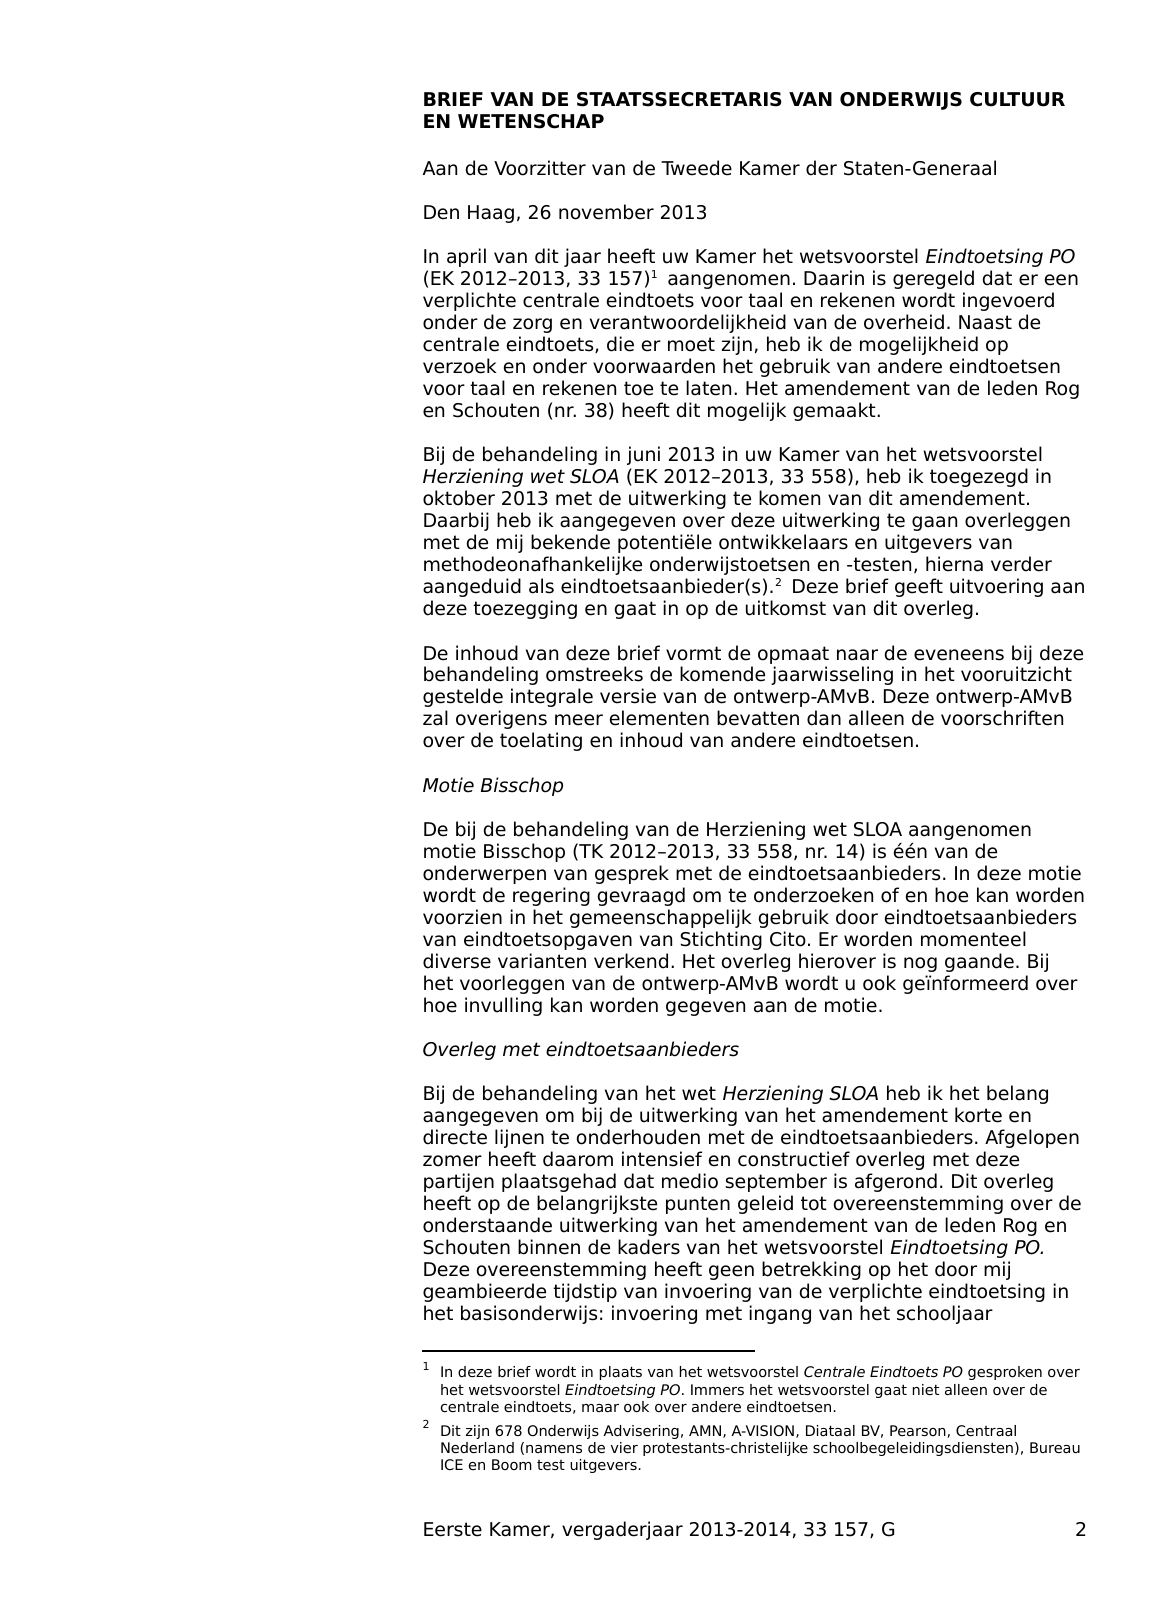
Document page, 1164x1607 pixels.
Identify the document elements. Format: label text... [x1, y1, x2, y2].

text Bij de behandeling van het wet Herziening SLOA heb ik het belang aangegeven om bij de uitwerking van het amendement korte en directe lijnen te onderhouden met de eindtoetsaanbieders. Afgelopen zomer heeft daarom intensief en constructief overleg met deze partijen plaatsgehad dat medio september is afgerond. Dit overleg heeft op de belangrijkste punten geleid tot overeenstemming over de onderstaande uitwerking van het amendement van de leden Rog en Schouten binnen de kaders van het wetsvoorstel Eindtoetsing PO. Deze overeenstemming heeft geen betrekking op het door mij geambieerde tijdstip van invoering van de verplichte eindtoetsing in het basisonderwijs: invoering met ingang van het schooljaar [422, 1083, 1087, 1324]
text In deze brief wordt in plaats van het wetsvoorstel Centrale Eindtoets PO gesproken over het wetsvoorstel Eindtoetsing PO. Immers het wetsvoorstel gaat niet alleen over de centrale eindtoets, maar ook over andere eindtoetsen. [422, 1360, 1087, 1416]
text Aan de Voorzitter van de Tweede Kamer der Staten-Generaal [422, 158, 1087, 180]
subtitle Overleg met eindtoetsaanbieders [422, 1039, 1087, 1061]
subtitle Motie Bisschop [422, 774, 1087, 796]
text Den Haag, 26 november 2013 [422, 202, 1087, 224]
text De inhoud van deze brief vormt de opmaat naar de eveneens bij deze behandeling omstreeks de komende jaarwisseling in het vooruitzicht gestelde integrale versie van de ontwerp-AMvB. Deze ontwerp-AMvB zal overigens meer elementen bevatten dan alleen de voorschriften over de toelating en inhoud van andere eindtoetsen. [422, 642, 1087, 752]
text Dit zijn 678 Onderwijs Advisering, AMN, A-VISION, Diataal BV, Pearson, Centraal Nederland (namens de vier protestants-christelijke schoolbegeleidingsdiensten), Bureau ICE en Boom test uitgevers. [422, 1418, 1087, 1474]
text In april van dit jaar heeft uw Kamer het wetsvoorstel Eindtoetsing PO (EK 2012–2013, 33 157) aangenomen. Daarin is geregeld dat er een verplichte centrale eindtoets voor taal en rekenen wordt ingevoerd onder de zorg en verantwoordelijkheid van de overheid. Naast de centrale eindtoets, die er moet zijn, heb ik de mogelijkheid op verzoek en onder voorwaarden het gebruik van andere eindtoetsen voor taal en rekenen toe te laten. Het amendement van de leden Rog en Schouten (nr. 38) heeft dit mogelijk gemaakt. [422, 246, 1087, 422]
text De bij de behandeling van de Herziening wet SLOA aangenomen motie Bisschop (TK 2012–2013, 33 558, nr. 14) is één van de onderwerpen van gesprek met de eindtoetsaanbieders. In deze motie wordt de regering gevraagd om te onderzoeken of en hoe kan worden voorzien in het gemeenschappelijk gebruik door eindtoetsaanbieders van eindtoetsopgaven van Stichting Cito. Er worden momenteel diverse varianten verkend. Het overleg hierover is nog gaande. Bij het voorleggen van de ontwerp-AMvB wordt u ook geïnformeerd over hoe invulling kan worden gegeven aan de motie. [422, 819, 1087, 1016]
subtitle BRIEF VAN DE STAATSSECRETARIS VAN ONDERWIJS CULTUUR EN WETENSCHAP [422, 89, 1087, 133]
text Bij de behandeling in juni 2013 in uw Kamer van het wetsvoorstel Herziening wet SLOA (EK 2012–2013, 33 558), heb ik toegezegd in oktober 2013 met de uitwerking te komen van dit amendement. Daarbij heb ik aangegeven over deze uitwerking te gaan overleggen met de mij bekende potentiële ontwikkelaars en uitgevers van methodeonafhankelijke onderwijstoetsen en -testen, hierna verder aangeduid als eindtoetsaanbieder(s). Deze brief geeft uitvoering aan deze toezegging en gaat in op de uitkomst van dit overleg. [422, 444, 1087, 620]
